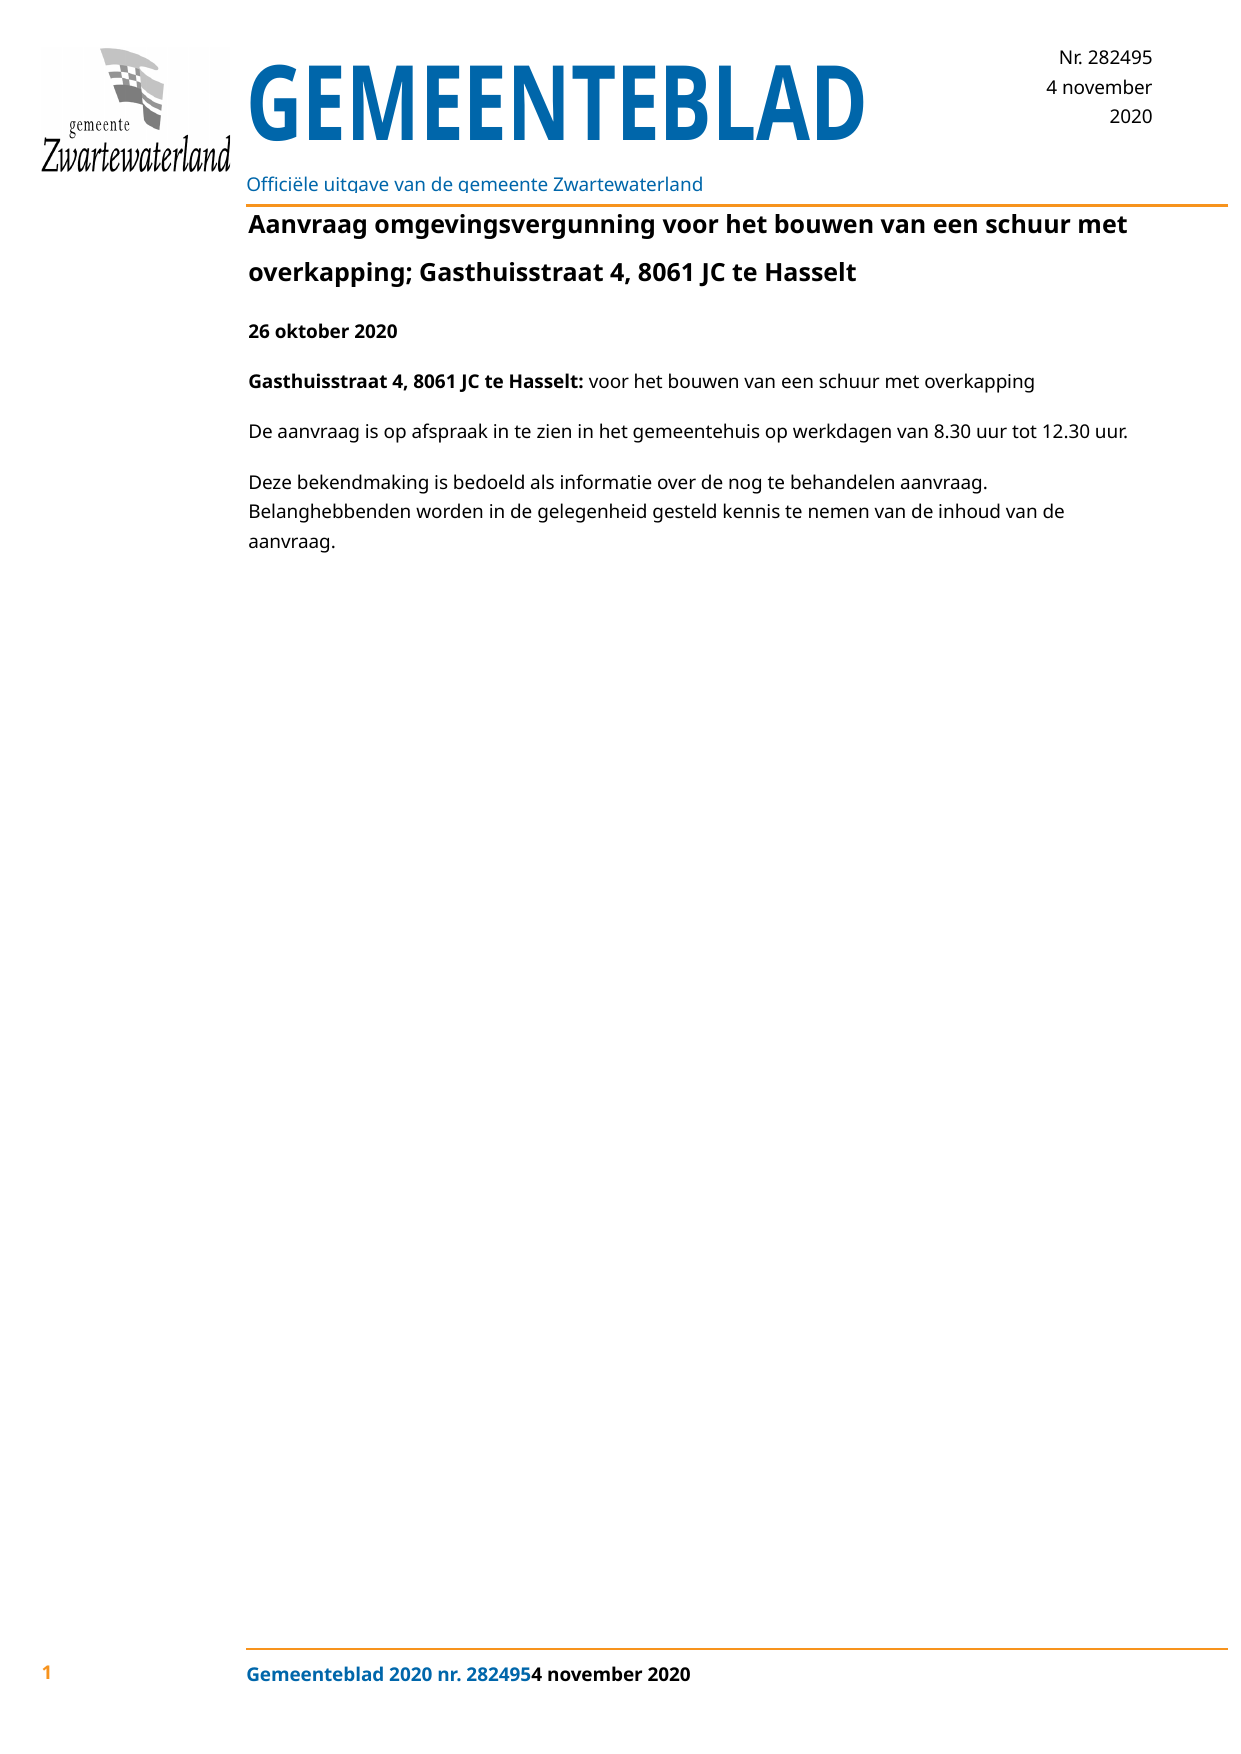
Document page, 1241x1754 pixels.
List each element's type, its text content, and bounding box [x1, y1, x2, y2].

text Deze bekendmaking is bedoeld als informatie over de nog te behandelen aanvraag. Belanghebbenden worden in de gelegenheid gesteld kennis te nemen van de inhoud van de aanvraag. [248, 469, 1152, 554]
text 26 oktober 2020 [248, 318, 1152, 344]
picture [41, 47, 231, 172]
text Aanvraag omgevingsvergunning voor het bouwen van een schuur met overkapping; Gasthuisstraat 4, 8061 JC te Hasselt [248, 207, 1152, 288]
text De aanvraag is op afspraak in te zien in het gemeentehuis op werkdagen van 8.30 uur tot 12.30 uur. [248, 419, 1152, 444]
text Gasthuisstraat 4, 8061 JC te Hasselt: voor het bouwen van een schuur met overkapping [248, 368, 1152, 394]
